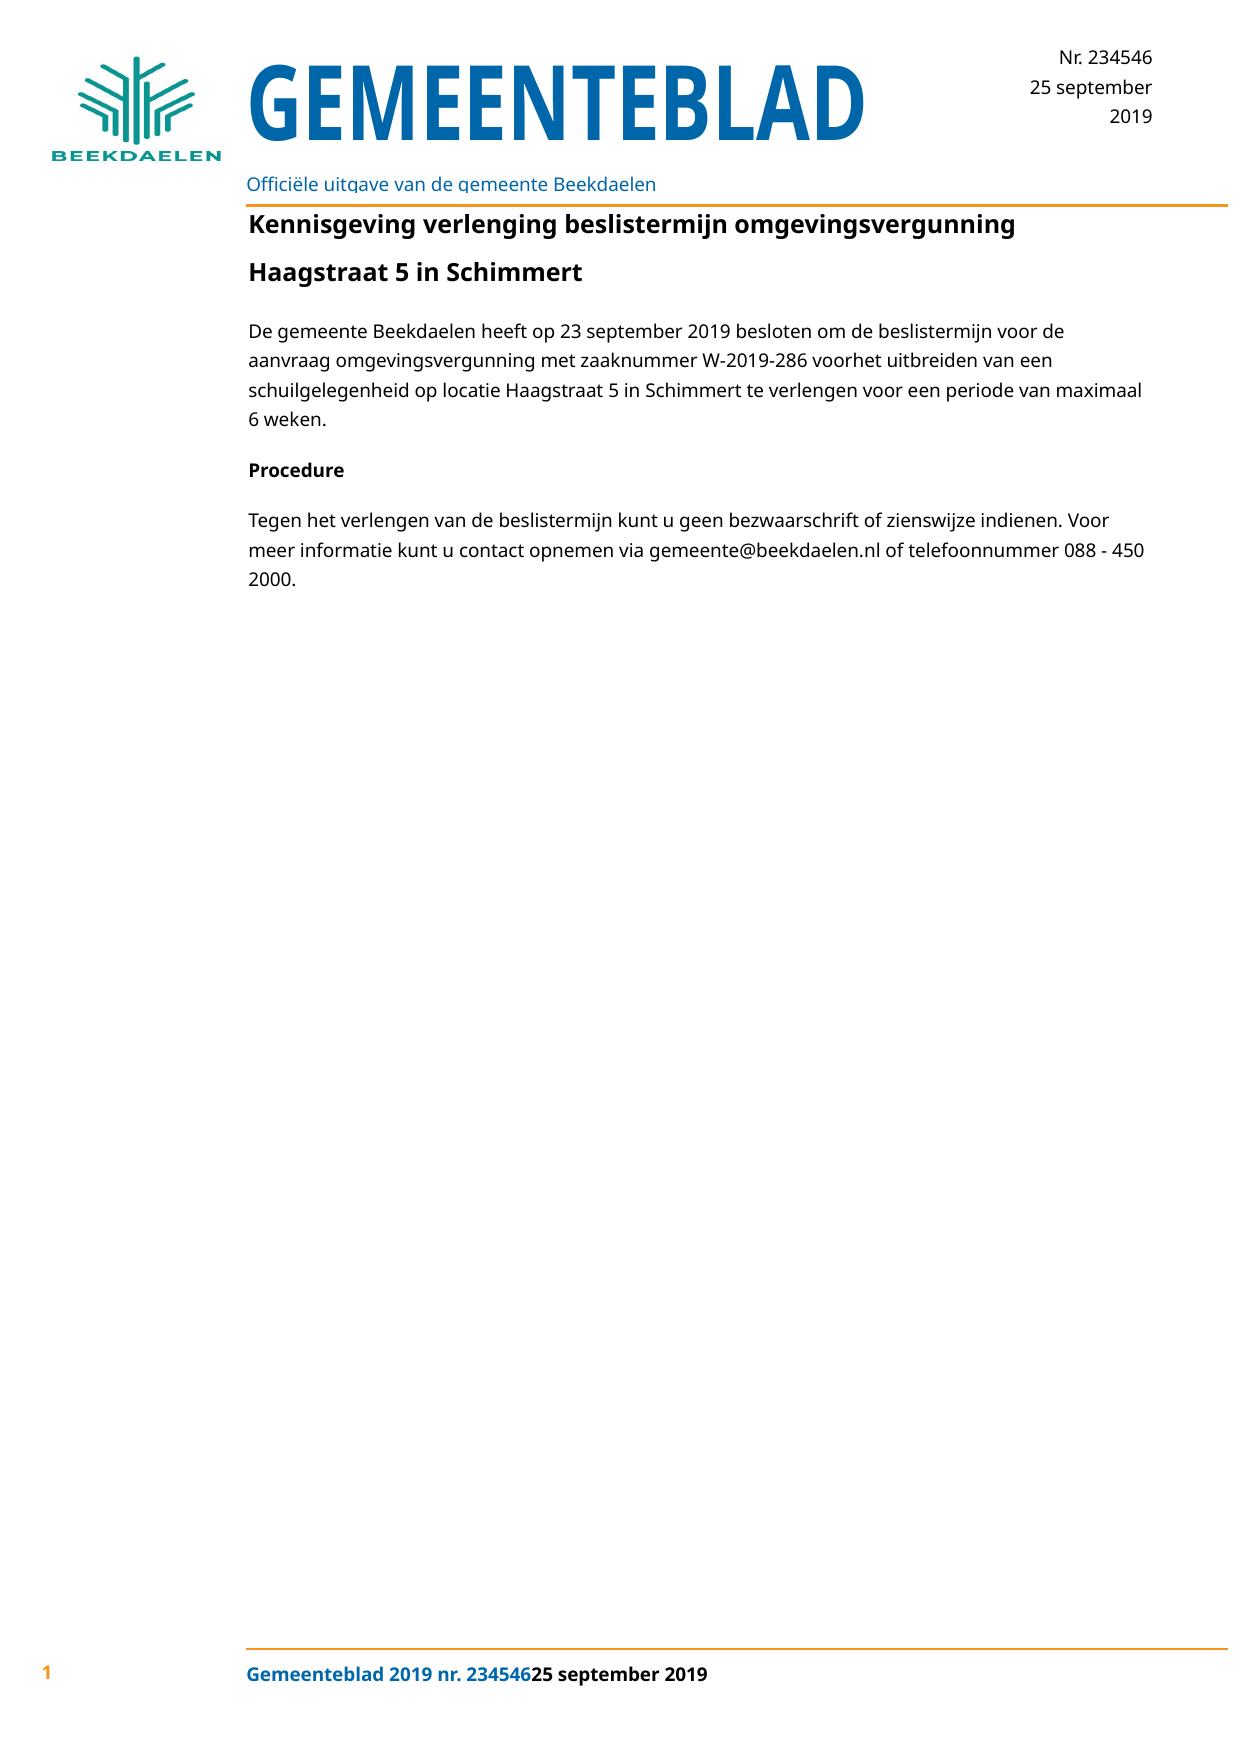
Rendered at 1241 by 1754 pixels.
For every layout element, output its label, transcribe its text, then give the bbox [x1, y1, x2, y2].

text Tegen het verlengen van de beslistermijn kunt u geen bezwaarschrift of zienswijze indienen. Voor meer informatie kunt u contact opnemen via gemeente@beekdaelen.nl of telefoonnummer 088 - 450 2000. [248, 507, 1152, 592]
picture [41, 47, 231, 172]
text Kennisgeving verlenging beslistermijn omgevingsvergunning Haagstraat 5 in Schimmert [248, 207, 1152, 288]
text Procedure [248, 457, 1152, 483]
text De gemeente Beekdaelen heeft op 23 september 2019 besloten om de beslistermijn voor de aanvraag omgevingsvergunning met zaaknummer W-2019-286 voorhet uitbreiden van een schuilgelegenheid op locatie Haagstraat 5 in Schimmert te verlengen voor een periode van maximaal 6 weken. [248, 318, 1152, 432]
